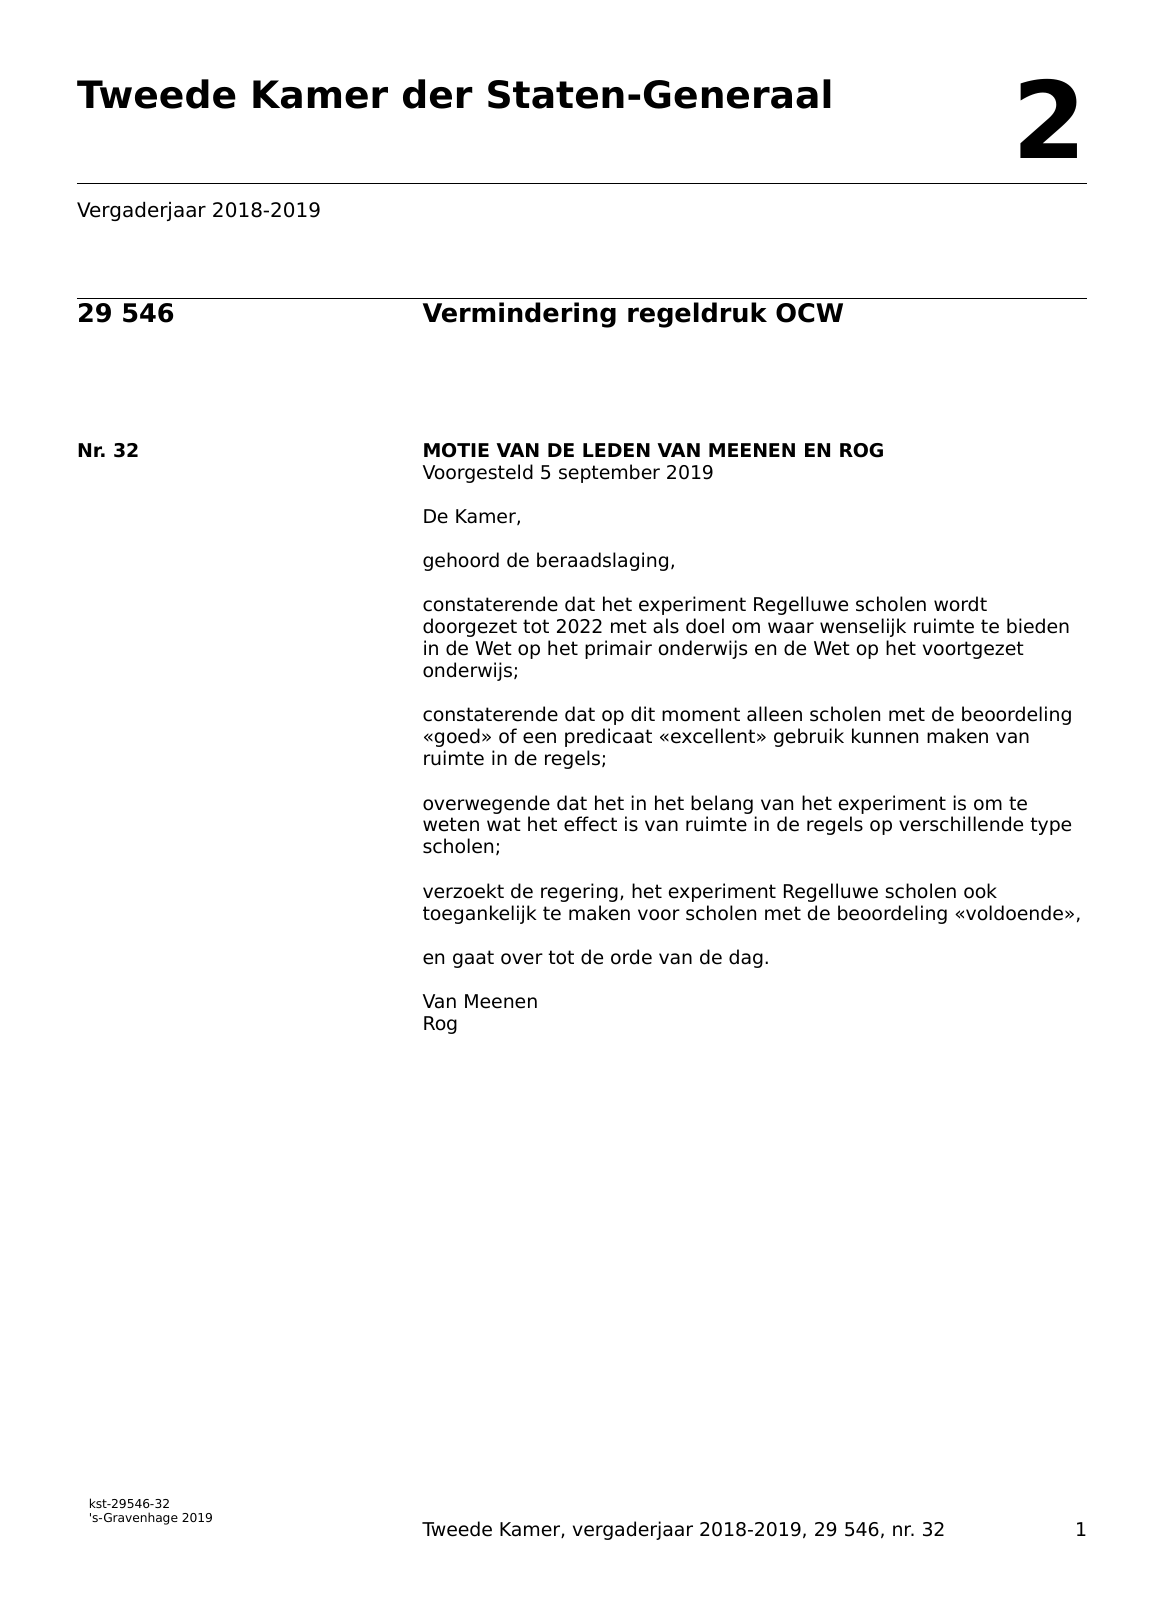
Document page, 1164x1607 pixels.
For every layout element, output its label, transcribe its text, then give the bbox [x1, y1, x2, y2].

subtitle 29 546 Vermindering regeldruk OCW [77, 299, 1087, 329]
table_cell Vergaderjaar 2018-2019 [77, 184, 1087, 298]
text Voorgesteld 5 september 2019 [422, 462, 1087, 484]
text 's-Gravenhage 2019 [88, 1511, 323, 1525]
text verzoekt de regering, het experiment Regelluwe scholen ook toegankelijk te maken voor scholen met de beoordeling «voldoende», [422, 881, 1087, 924]
text en gaat over tot de orde van de dag. [422, 947, 1087, 969]
text Van Meenen [422, 991, 1087, 1013]
table_header 2 [886, 59, 1087, 183]
text De Kamer, [422, 506, 1087, 528]
text overwegende dat het in het belang van het experiment is om te weten wat het effect is van ruimte in de regels op verschillende type scholen; [422, 792, 1087, 858]
text kst-29546-32 [88, 1497, 323, 1511]
text constaterende dat het experiment Regelluwe scholen wordt doorgezet tot 2022 met als doel om waar wenselijk ruimte te bieden in de Wet op het primair onderwijs en de Wet op het voortgezet onderwijs; [422, 594, 1087, 682]
text constaterende dat op dit moment alleen scholen met de beoordeling «goed» of een predicaat «excellent» gebruik kunnen maken van ruimte in de regels; [422, 704, 1087, 770]
table_header Tweede Kamer der Staten-Generaal [77, 59, 886, 183]
subtitle Nr. 32 MOTIE VAN DE LEDEN VAN MEENEN EN ROG [77, 440, 1087, 462]
text gehoord de beraadslaging, [422, 550, 1087, 572]
text Rog [422, 1013, 1087, 1035]
